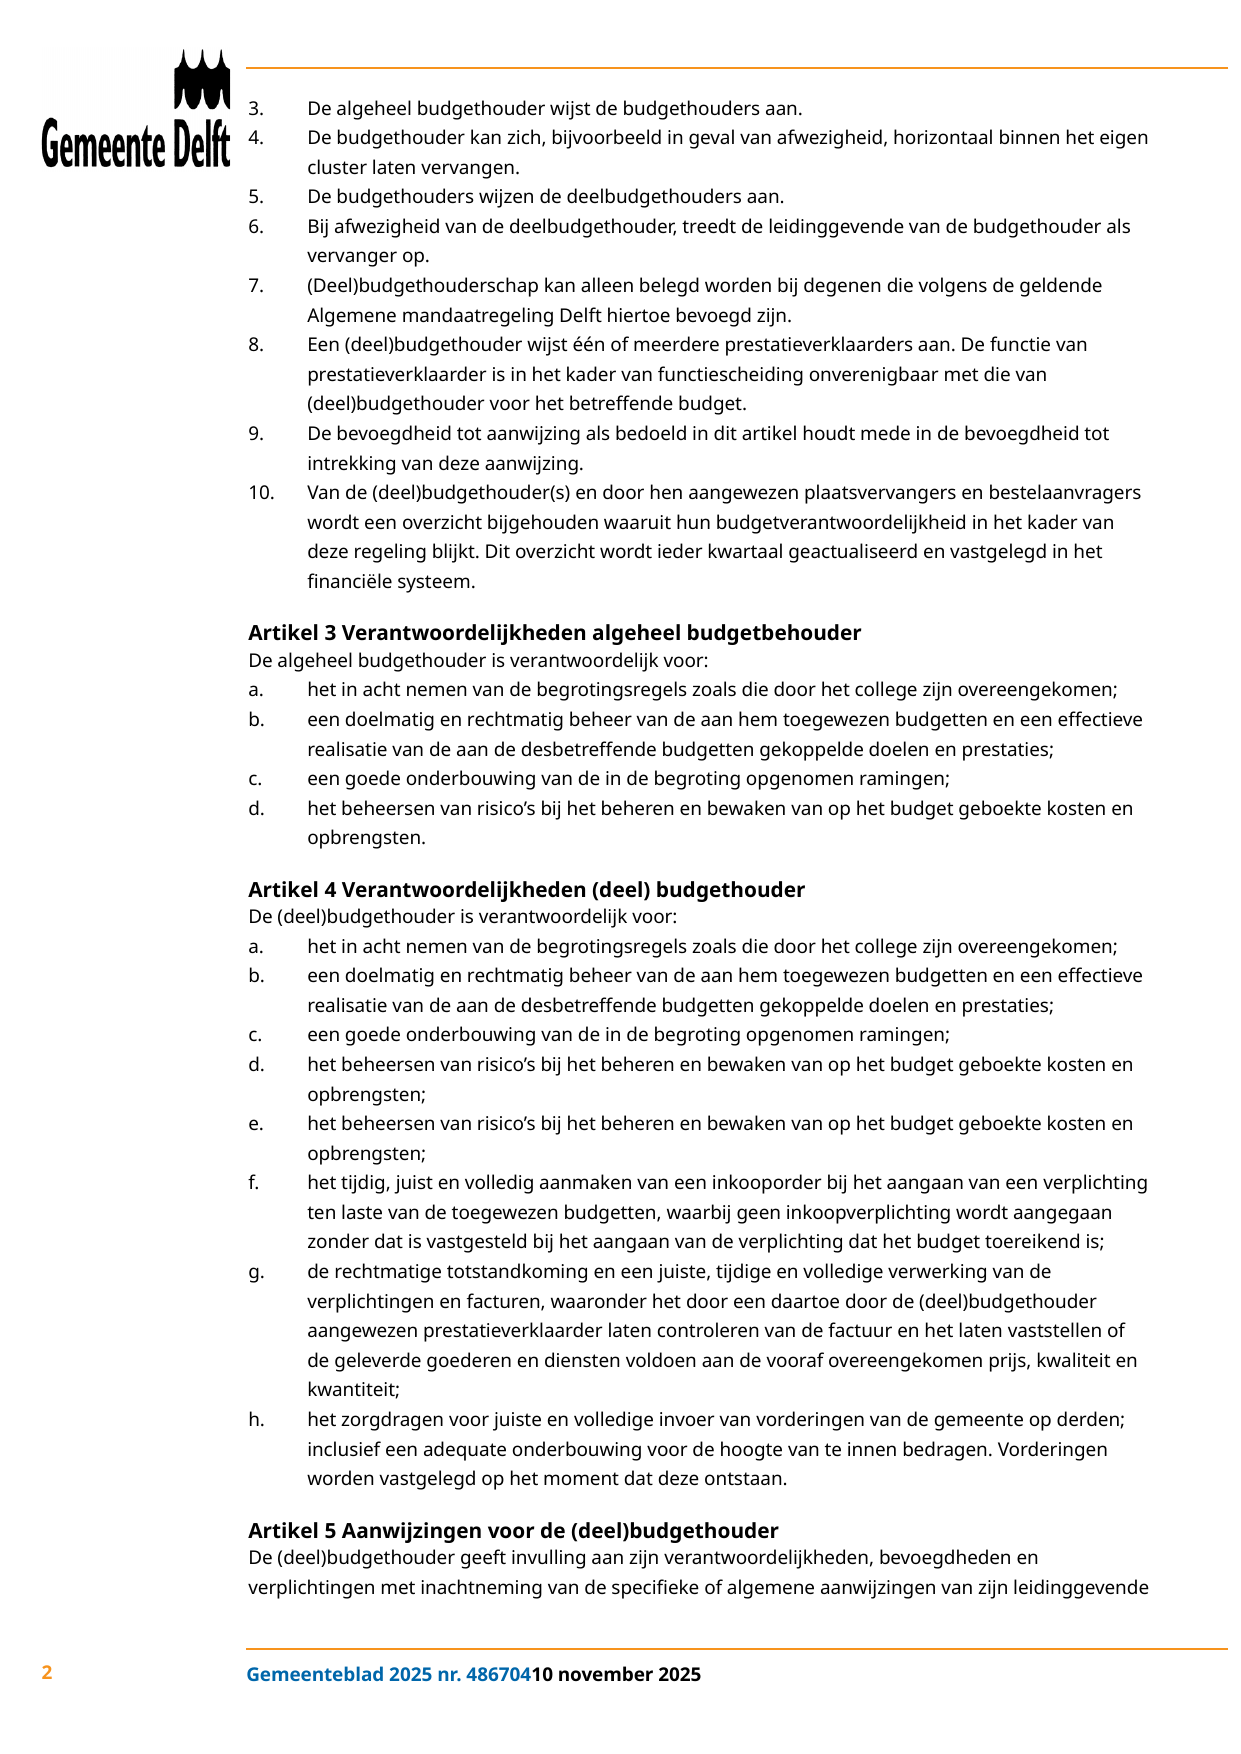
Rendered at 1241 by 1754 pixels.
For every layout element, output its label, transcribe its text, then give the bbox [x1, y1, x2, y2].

list de rechtmatige totstandkoming en een juiste, tijdige en volledige verwerking van de verplichtingen en facturen, waaronder het door een daartoe door de (deel)budgethouder aangewezen prestatieverklaarder laten controleren van de factuur en het laten vaststellen of de geleverde goederen en diensten voldoen aan de vooraf overeengekomen prijs, kwaliteit en kwantiteit; [248, 1258, 1152, 1402]
list Een (deel)budgethouder wijst één of meerdere prestatieverklaarders aan. De functie van prestatieverklaarder is in het kader van functiescheiding onverenigbaar met die van (deel)budgethouder voor het betreffende budget. [248, 331, 1152, 416]
text Artikel 3 Verantwoordelijkheden algeheel budgetbehouder [248, 618, 1152, 647]
list het in acht nemen van de begrotingsregels zoals die door het college zijn overeengekomen; [248, 677, 1152, 702]
list Bij afwezigheid van de deelbudgethouder, treedt de leidinggevende van de budgethouder als vervanger op. [248, 213, 1152, 268]
list het zorgdragen voor juiste en volledige invoer van vorderingen van de gemeente op derden; inclusief een adequate onderbouwing voor de hoogte van te innen bedragen. Vorderingen worden vastgelegd op het moment dat deze ontstaan. [248, 1406, 1152, 1491]
list een goede onderbouwing van de in de begroting opgenomen ramingen; [248, 765, 1152, 791]
picture [41, 47, 231, 172]
list het beheersen van risico’s bij het beheren en bewaken van op het budget geboekte kosten en opbrengsten. [248, 795, 1152, 850]
list het tijdig, juist en volledig aanmaken van een inkooporder bij het aangaan van een verplichting ten laste van de toegewezen budgetten, waarbij geen inkoopverplichting wordt aangegaan zonder dat is vastgesteld bij het aangaan van de verplichting dat het budget toereikend is; [248, 1169, 1152, 1254]
text De algeheel budgethouder is verantwoordelijk voor: [248, 647, 1152, 673]
text Artikel 5 Aanwijzingen voor de (deel)budgethouder [248, 1516, 1152, 1544]
list een doelmatig en rechtmatig beheer van de aan hem toegewezen budgetten en een effectieve realisatie van de aan de desbetreffende budgetten gekoppelde doelen en prestaties; [248, 706, 1152, 761]
list een doelmatig en rechtmatig beheer van de aan hem toegewezen budgetten en een effectieve realisatie van de aan de desbetreffende budgetten gekoppelde doelen en prestaties; [248, 962, 1152, 1018]
list het beheersen van risico’s bij het beheren en bewaken van op het budget geboekte kosten en opbrengsten; [248, 1051, 1152, 1107]
text De (deel)budgethouder geeft invulling aan zijn verantwoordelijkheden, bevoegdheden en verplichtingen met inachtneming van de specifieke of algemene aanwijzingen van zijn leidinggevende [248, 1544, 1152, 1599]
text De (deel)budgethouder is verantwoordelijk voor: [248, 903, 1152, 929]
list De budgethouder kan zich, bijvoorbeeld in geval van afwezigheid, horizontaal binnen het eigen cluster laten vervangen. [248, 124, 1152, 180]
list (Deel)budgethouderschap kan alleen belegd worden bij degenen die volgens de geldende Algemene mandaatregeling Delft hiertoe bevoegd zijn. [248, 272, 1152, 328]
list De bevoegdheid tot aanwijzing als bedoeld in dit artikel houdt mede in de bevoegdheid tot intrekking van deze aanwijzing. [248, 420, 1152, 476]
list Van de (deel)budgethouder(s) en door hen aangewezen plaatsvervangers en bestelaanvragers wordt een overzicht bijgehouden waaruit hun budgetverantwoordelijkheid in het kader van deze regeling blijkt. Dit overzicht wordt ieder kwartaal geactualiseerd en vastgelegd in het financiële systeem. [248, 479, 1152, 594]
list het in acht nemen van de begrotingsregels zoals die door het college zijn overeengekomen; [248, 933, 1152, 959]
list het beheersen van risico’s bij het beheren en bewaken van op het budget geboekte kosten en opbrengsten; [248, 1110, 1152, 1166]
list een goede onderbouwing van de in de begroting opgenomen ramingen; [248, 1022, 1152, 1047]
list De budgethouders wijzen de deelbudgethouders aan. [248, 183, 1152, 209]
list De algeheel budgethouder wijst de budgethouders aan. [248, 95, 1152, 121]
text Artikel 4 Verantwoordelijkheden (deel) budgethouder [248, 875, 1152, 903]
